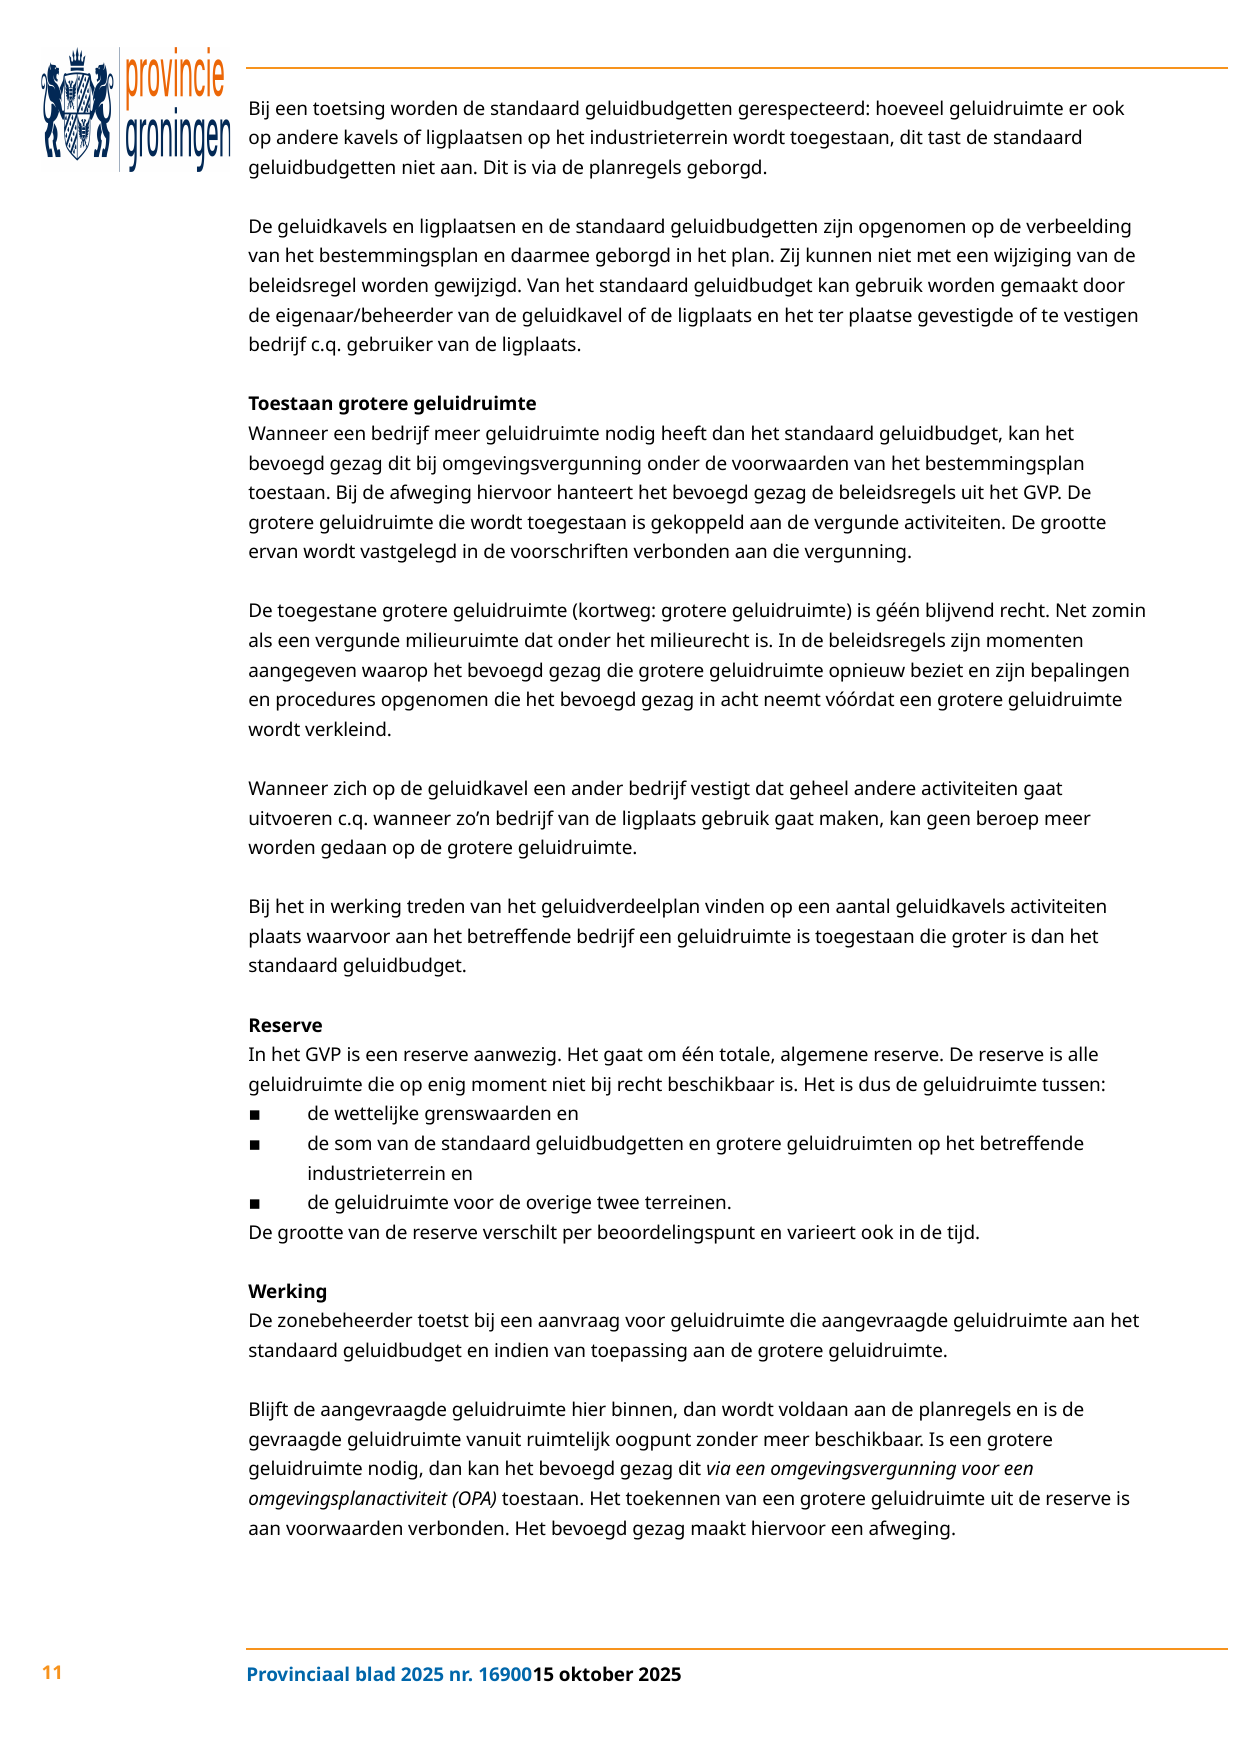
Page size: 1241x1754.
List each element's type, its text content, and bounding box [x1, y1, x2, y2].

list de som van de standaard geluidbudgetten en grotere geluidruimten op het betreffende industrieterrein en [248, 1130, 1152, 1186]
text Toestaan grotere geluidruimte [248, 391, 1152, 416]
text Werking [248, 1278, 1152, 1304]
text De geluidkavels en ligplaatsen en de standaard geluidbudgetten zijn opgenomen op de verbeelding van het bestemmingsplan en daarmee geborgd in het plan. Zij kunnen niet met een wijziging van de beleidsregel worden gewijzigd. Van het standaard geluidbudget kan gebruik worden gemaakt door de eigenaar/beheerder van de geluidkavel of de ligplaats en het ter plaatse gevestigde of te vestigen bedrijf c.q. gebruiker van de ligplaats. [248, 213, 1152, 357]
list de geluidruimte voor de overige twee terreinen. [248, 1189, 1152, 1215]
text Blijft de aangevraagde geluidruimte hier binnen, dan wordt voldaan aan de planregels en is de gevraagde geluidruimte vanuit ruimtelijk oogpunt zonder meer beschikbaar. Is een grotere geluidruimte nodig, dan kan het bevoegd gezag dit via een omgevingsvergunning voor een omgevingsplanactiviteit (OPA) toestaan. Het toekennen van een grotere geluidruimte uit de reserve is aan voorwaarden verbonden. Het bevoegd gezag maakt hiervoor een afweging. [248, 1396, 1152, 1541]
text Bij het in werking treden van het geluidverdeelplan vinden op een aantal geluidkavels activiteiten plaats waarvoor aan het betreffende bedrijf een geluidruimte is toegestaan die groter is dan het standaard geluidbudget. [248, 893, 1152, 978]
text De grootte van de reserve verschilt per beoordelingspunt en varieert ook in de tijd. [248, 1219, 1152, 1245]
text De toegestane grotere geluidruimte (kortweg: grotere geluidruimte) is géén blijvend recht. Net zomin als een vergunde milieuruimte dat onder het milieurecht is. In de beleidsregels zijn momenten aangegeven waarop het bevoegd gezag die grotere geluidruimte opnieuw beziet en zijn bepalingen en procedures opgenomen die het bevoegd gezag in acht neemt vóórdat een grotere geluidruimte wordt verkleind. [248, 598, 1152, 742]
text Reserve [248, 1012, 1152, 1038]
list de wettelijke grenswaarden en [248, 1101, 1152, 1126]
text Bij een toetsing worden de standaard geluidbudgetten gerespecteerd: hoeveel geluidruimte er ook op andere kavels of ligplaatsen op het industrieterrein wordt toegestaan, dit tast de standaard geluidbudgetten niet aan. Dit is via de planregels geborgd. [248, 95, 1152, 180]
text Wanneer zich op de geluidkavel een ander bedrijf vestigt dat geheel andere activiteiten gaat uitvoeren c.q. wanneer zo’n bedrijf van de ligplaats gebruik gaat maken, kan geen beroep meer worden gedaan op de grotere geluidruimte. [248, 775, 1152, 860]
text Wanneer een bedrijf meer geluidruimte nodig heeft dan het standaard geluidbudget, kan het bevoegd gezag dit bij omgevingsvergunning onder de voorwaarden van het bestemmingsplan toestaan. Bij de afweging hiervoor hanteert het bevoegd gezag de beleidsregels uit het GVP. De grotere geluidruimte die wordt toegestaan is gekoppeld aan de vergunde activiteiten. De grootte ervan wordt vastgelegd in de voorschriften verbonden aan die vergunning. [248, 420, 1152, 564]
text In het GVP is een reserve aanwezig. Het gaat om één totale, algemene reserve. De reserve is alle geluidruimte die op enig moment niet bij recht beschikbaar is. Het is dus de geluidruimte tussen: [248, 1041, 1152, 1097]
picture [41, 47, 231, 172]
text De zonebeheerder toetst bij een aanvraag voor geluidruimte die aangevraagde geluidruimte aan het standaard geluidbudget en indien van toepassing aan de grotere geluidruimte. [248, 1308, 1152, 1363]
